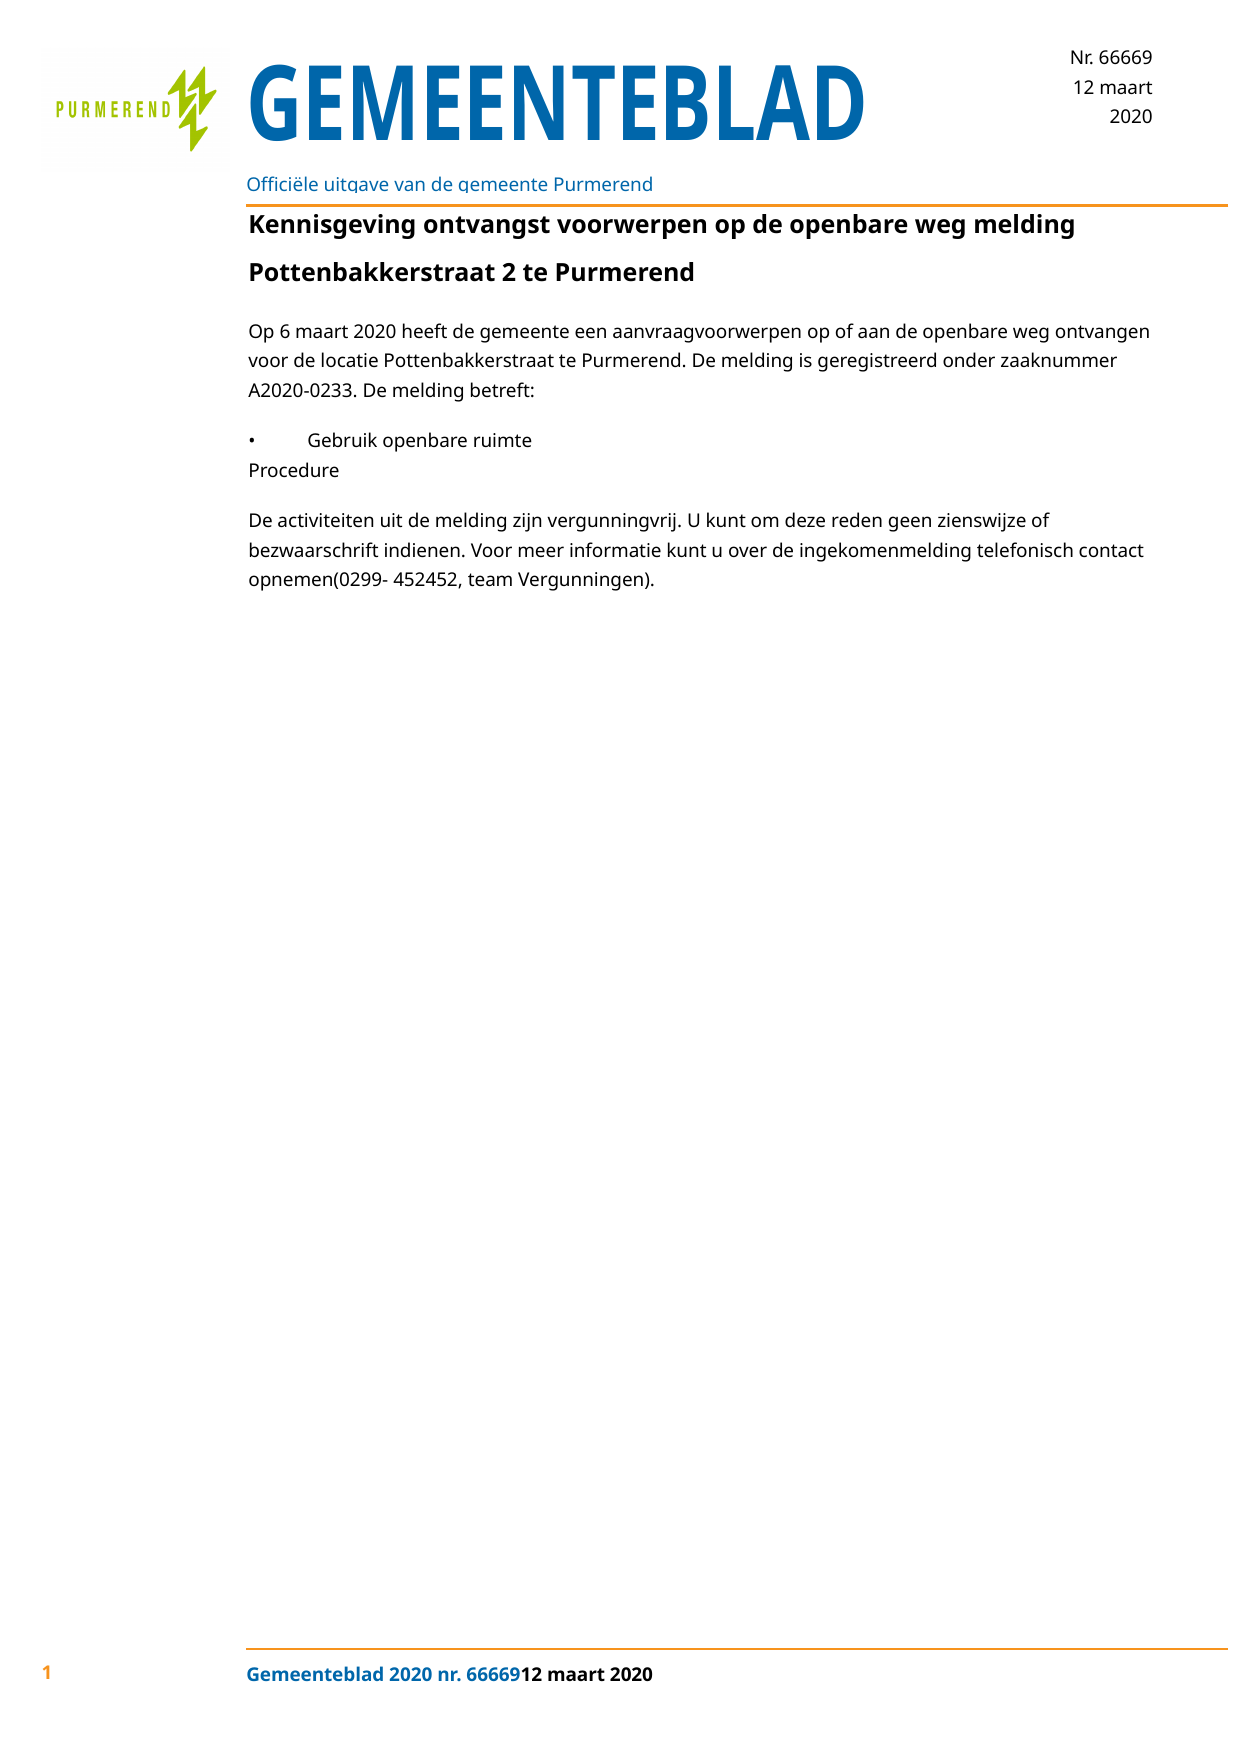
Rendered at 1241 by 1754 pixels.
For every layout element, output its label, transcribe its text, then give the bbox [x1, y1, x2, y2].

list Gebruik openbare ruimte [248, 427, 1152, 453]
text Kennisgeving ontvangst voorwerpen op de openbare weg melding Pottenbakkerstraat 2 te Purmerend [248, 207, 1152, 288]
picture [41, 47, 231, 172]
text Op 6 maart 2020 heeft de gemeente een aanvraagvoorwerpen op of aan de openbare weg ontvangen voor de locatie Pottenbakkerstraat te Purmerend. De melding is geregistreerd onder zaaknummer A2020-0233. De melding betreft: [248, 318, 1152, 403]
text Procedure [248, 457, 1152, 483]
text De activiteiten uit de melding zijn vergunningvrij. U kunt om deze reden geen zienswijze of bezwaarschrift indienen. Voor meer informatie kunt u over de ingekomenmelding telefonisch contact opnemen(0299- 452452, team Vergunningen). [248, 507, 1152, 592]
